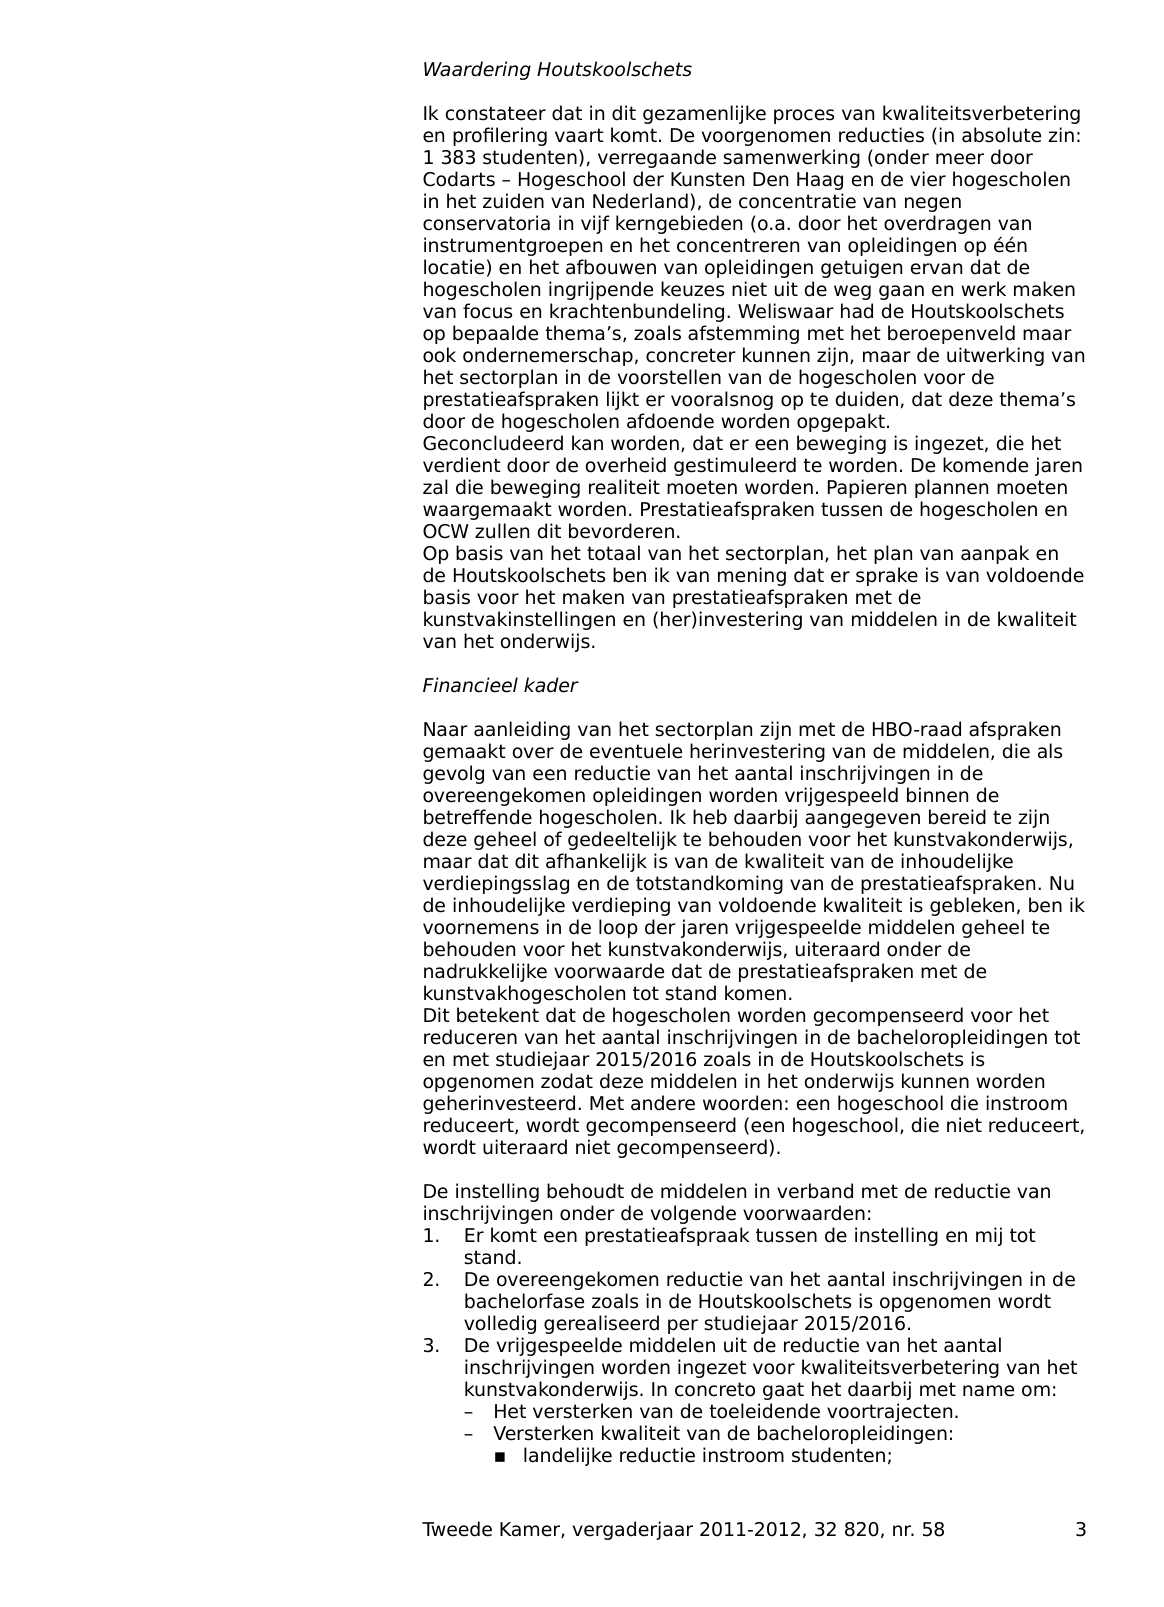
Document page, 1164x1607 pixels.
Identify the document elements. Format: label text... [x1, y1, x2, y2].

text ▪ landelijke reductie instroom studenten; [493, 1444, 1087, 1467]
subtitle Waardering Houtskoolschets [422, 59, 1087, 81]
text Dit betekent dat de hogescholen worden gecompenseerd voor het reduceren van het aantal inschrijvingen in de bacheloropleidingen tot en met studiejaar 2015/2016 zoals in de Houtskoolschets is opgenomen zodat deze middelen in het onderwijs kunnen worden geherinvesteerd. Met andere woorden: een hogeschool die instroom reduceert, wordt gecompenseerd (een hogeschool, die niet reduceert, wordt uiteraard niet gecompenseerd). [422, 1005, 1087, 1159]
subtitle Financieel kader [422, 675, 1087, 697]
text De instelling behoudt de middelen in verband met de reductie van inschrijvingen onder de volgende voorwaarden: [422, 1181, 1087, 1225]
text Geconcludeerd kan worden, dat er een beweging is ingezet, die het verdient door de overheid gestimuleerd te worden. De komende jaren zal die beweging realiteit moeten worden. Papieren plannen moeten waargemaakt worden. Prestatieafspraken tussen de hogescholen en OCW zullen dit bevorderen. [422, 433, 1087, 543]
text – Het versterken van de toeleidende voortrajecten. [464, 1401, 1087, 1423]
text – Versterken kwaliteit van de bacheloropleidingen: [464, 1423, 1087, 1444]
text 1. Er komt een prestatieafspraak tussen de instelling en mij tot stand. [422, 1225, 1087, 1269]
text Op basis van het totaal van het sectorplan, het plan van aanpak en de Houtskoolschets ben ik van mening dat er sprake is van voldoende basis voor het maken van prestatieafspraken met de kunstvakinstellingen en (her)investering van middelen in de kwaliteit van het onderwijs. [422, 543, 1087, 653]
text 3. De vrijgespeelde middelen uit de reductie van het aantal inschrijvingen worden ingezet voor kwaliteitsverbetering van het kunstvakonderwijs. In concreto gaat het daarbij met name om: [422, 1335, 1087, 1401]
text Ik constateer dat in dit gezamenlijke proces van kwaliteitsverbetering en profilering vaart komt. De voorgenomen reducties (in absolute zin: 1 383 studenten), verregaande samenwerking (onder meer door Codarts – Hogeschool der Kunsten Den Haag en de vier hogescholen in het zuiden van Nederland), de concentratie van negen conservatoria in vijf kerngebieden (o.a. door het overdragen van instrumentgroepen en het concentreren van opleidingen op één locatie) en het afbouwen van opleidingen getuigen ervan dat de hogescholen ingrijpende keuzes niet uit de weg gaan en werk maken van focus en krachtenbundeling. Weliswaar had de Houtskoolschets op bepaalde thema’s, zoals afstemming met het beroepenveld maar ook ondernemerschap, concreter kunnen zijn, maar de uitwerking van het sectorplan in de voorstellen van de hogescholen voor de prestatieafspraken lijkt er vooralsnog op te duiden, dat deze thema’s door de hogescholen afdoende worden opgepakt. [422, 103, 1087, 433]
text 2. De overeengekomen reductie van het aantal inschrijvingen in de bachelorfase zoals in de Houtskoolschets is opgenomen wordt volledig gerealiseerd per studiejaar 2015/2016. [422, 1269, 1087, 1335]
text Naar aanleiding van het sectorplan zijn met de HBO-raad afspraken gemaakt over de eventuele herinvestering van de middelen, die als gevolg van een reductie van het aantal inschrijvingen in de overeengekomen opleidingen worden vrijgespeeld binnen de betreffende hogescholen. Ik heb daarbij aangegeven bereid te zijn deze geheel of gedeeltelijk te behouden voor het kunstvakonderwijs, maar dat dit afhankelijk is van de kwaliteit van de inhoudelijke verdiepingsslag en de totstandkoming van de prestatieafspraken. Nu de inhoudelijke verdieping van voldoende kwaliteit is gebleken, ben ik voornemens in de loop der jaren vrijgespeelde middelen geheel te behouden voor het kunstvakonderwijs, uiteraard onder de nadrukkelijke voorwaarde dat de prestatieafspraken met de kunstvakhogescholen tot stand komen. [422, 719, 1087, 1005]
